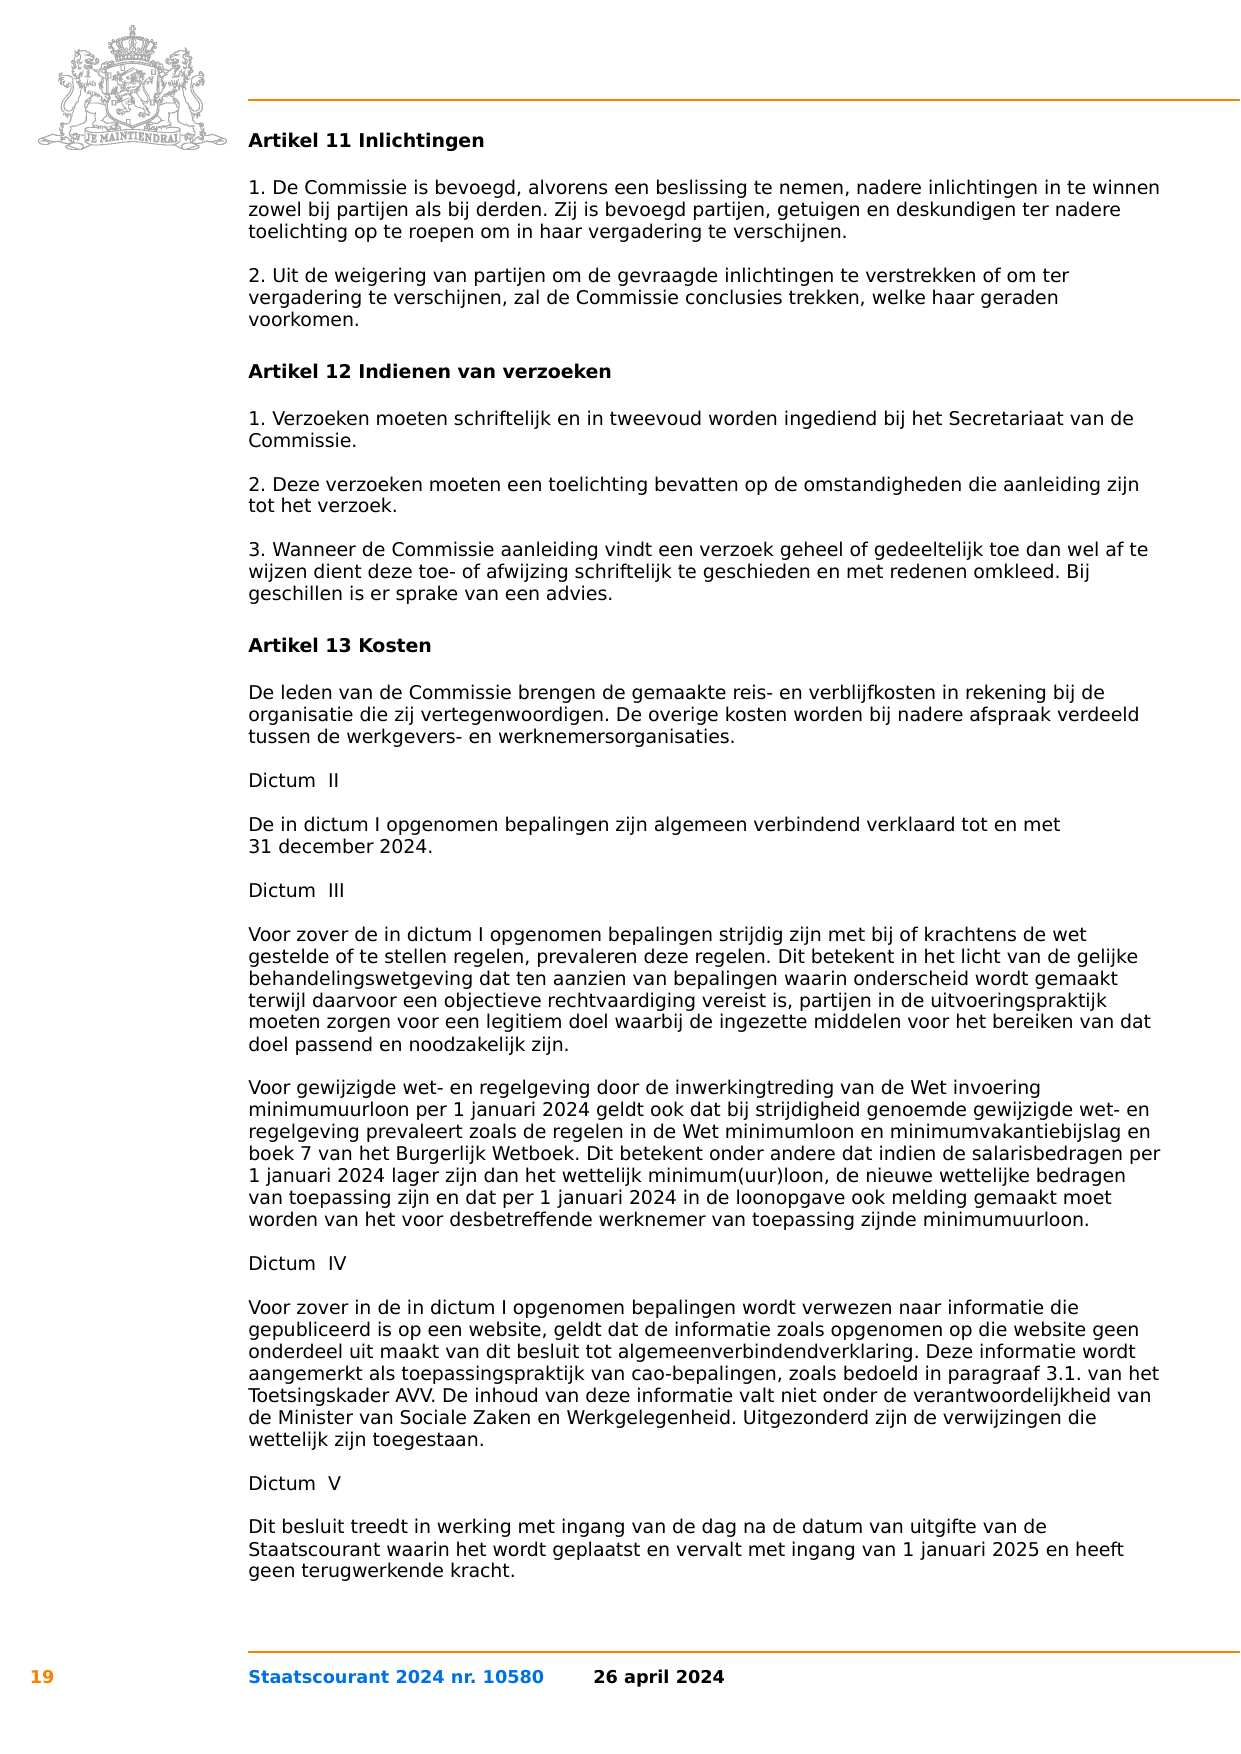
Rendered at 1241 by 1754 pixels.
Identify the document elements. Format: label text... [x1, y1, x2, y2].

text De leden van de Commissie brengen de gemaakte reis- en verblijfkosten in rekening bij de organisatie die zij vertegenwoordigen. De overige kosten worden bij nadere afspraak verdeeld tussen de werkgevers- en werknemersorganisaties. [248, 682, 1163, 748]
subtitle Artikel 13 Kosten [248, 635, 1163, 657]
text Voor zover in de in dictum I opgenomen bepalingen wordt verwezen naar informatie die gepubliceerd is op een website, geldt dat de informatie zoals opgenomen op die website geen onderdeel uit maakt van dit besluit tot algemeenverbindendverklaring. Deze informatie wordt aangemerkt als toepassingspraktijk van cao-bepalingen, zoals bedoeld in paragraaf 3.1. van het Toetsingskader AVV. De inhoud van deze informatie valt niet onder de verantwoordelijkheid van de Minister van Sociale Zaken en Werkgelegenheid. Uitgezonderd zijn de verwijzingen die wettelijk zijn toegestaan. [248, 1297, 1163, 1451]
text Dictum IV [248, 1253, 1163, 1275]
subtitle Artikel 11 Inlichtingen [248, 130, 1163, 152]
text De in dictum I opgenomen bepalingen zijn algemeen verbindend verklaard tot en met 31 december 2024. [248, 814, 1163, 858]
text Dictum V [248, 1473, 1163, 1494]
text 1. Verzoeken moeten schriftelijk en in tweevoud worden ingediend bij het Secretariaat van de Commissie. [248, 408, 1163, 452]
text 3. Wanneer de Commissie aanleiding vindt een verzoek geheel of gedeeltelijk toe dan wel af te wijzen dient deze toe- of afwijzing schriftelijk te geschieden en met redenen omkleed. Bij geschillen is er sprake van een advies. [248, 539, 1163, 605]
picture [38, 25, 227, 150]
subtitle Artikel 12 Indienen van verzoeken [248, 361, 1163, 383]
text Dictum II [248, 770, 1163, 792]
text Dictum III [248, 880, 1163, 902]
text 2. Deze verzoeken moeten een toelichting bevatten op de omstandigheden die aanleiding zijn tot het verzoek. [248, 473, 1163, 517]
text 2. Uit de weigering van partijen om de gevraagde inlichtingen te verstrekken of om ter vergadering te verschijnen, zal de Commissie conclusies trekken, welke haar geraden voorkomen. [248, 265, 1163, 331]
text Voor zover de in dictum I opgenomen bepalingen strijdig zijn met bij of krachtens de wet gestelde of te stellen regelen, prevaleren deze regelen. Dit betekent in het licht van de gelijke behandelingswetgeving dat ten aanzien van bepalingen waarin onderscheid wordt gemaakt terwijl daarvoor een objectieve rechtvaardiging vereist is, partijen in de uitvoeringspraktijk moeten zorgen voor een legitiem doel waarbij de ingezette middelen voor het bereiken van dat doel passend en noodzakelijk zijn. [248, 923, 1163, 1055]
text 1. De Commissie is bevoegd, alvorens een beslissing te nemen, nadere inlichtingen in te winnen zowel bij partijen als bij derden. Zij is bevoegd partijen, getuigen en deskundigen ter nadere toelichting op te roepen om in haar vergadering te verschijnen. [248, 177, 1163, 243]
text Dit besluit treedt in werking met ingang van de dag na de datum van uitgifte van de Staatscourant waarin het wordt geplaatst en vervalt met ingang van 1 januari 2025 en heeft geen terugwerkende kracht. [248, 1516, 1163, 1582]
text Voor gewijzigde wet- en regelgeving door de inwerkingtreding van de Wet invoering minimumuurloon per 1 januari 2024 geldt ook dat bij strijdigheid genoemde gewijzigde wet- en regelgeving prevaleert zoals de regelen in de Wet minimumloon en minimumvakantiebijslag en boek 7 van het Burgerlijk Wetboek. Dit betekent onder andere dat indien de salarisbedragen per 1 januari 2024 lager zijn dan het wettelijk minimum(uur)loon, de nieuwe wettelijke bedragen van toepassing zijn en dat per 1 januari 2024 in de loonopgave ook melding gemaakt moet worden van het voor desbetreffende werknemer van toepassing zijnde minimumuurloon. [248, 1077, 1163, 1231]
